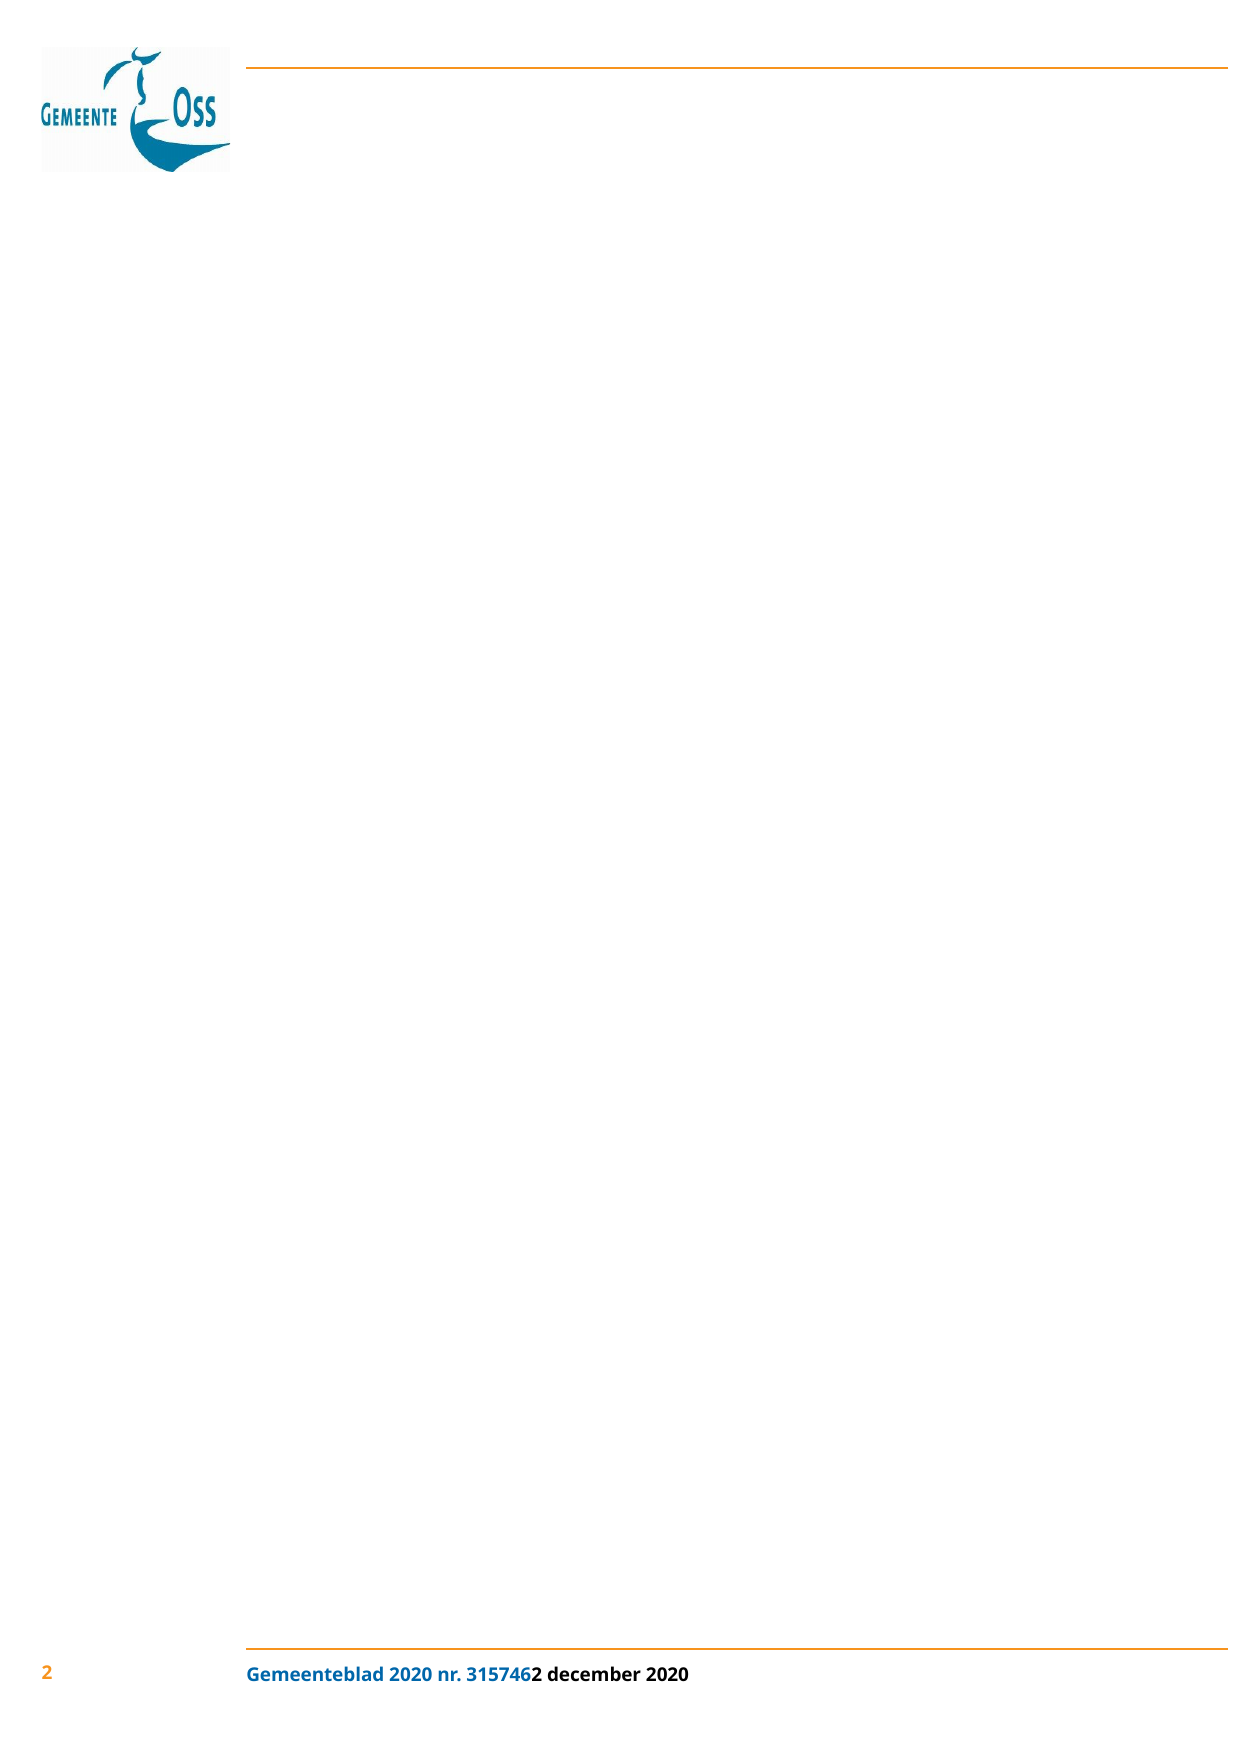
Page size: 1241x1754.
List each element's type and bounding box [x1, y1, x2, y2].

picture [41, 47, 231, 172]
